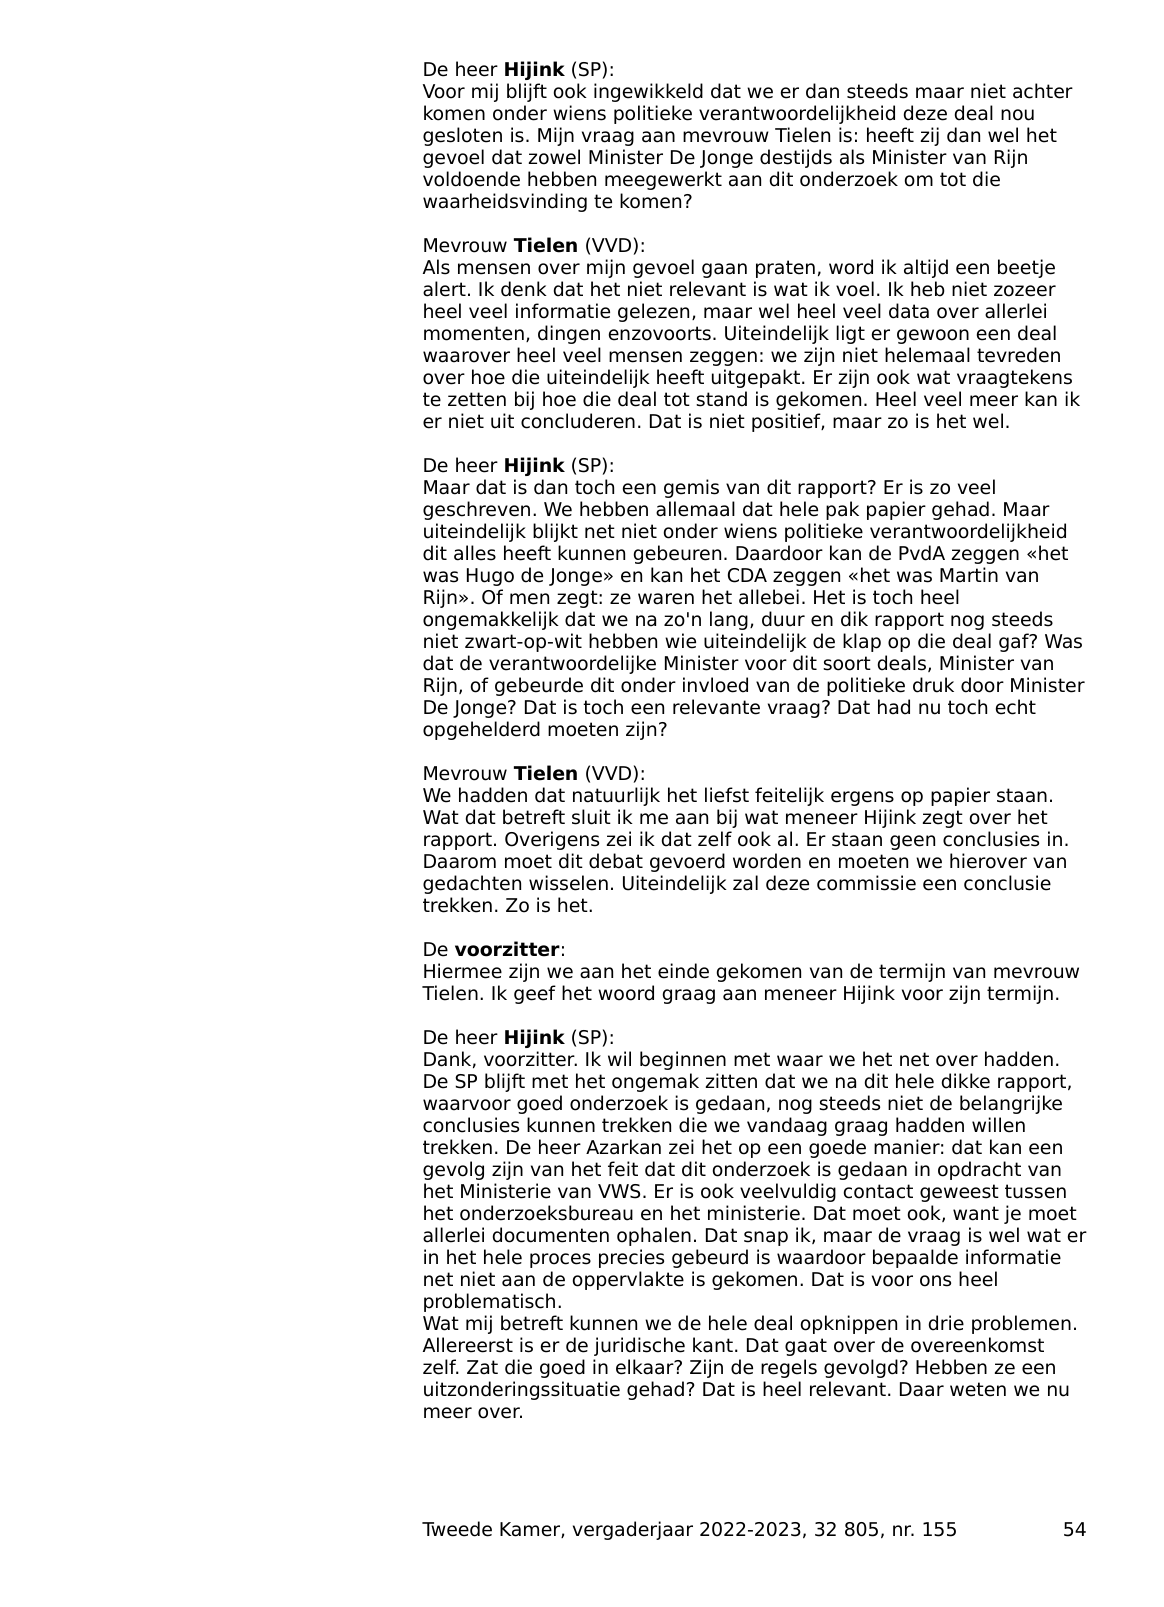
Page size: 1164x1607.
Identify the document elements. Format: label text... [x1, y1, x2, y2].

text De heer Hijink (SP): [422, 59, 1087, 81]
text We hadden dat natuurlijk het liefst feitelijk ergens op papier staan. Wat dat betreft sluit ik me aan bij wat meneer Hijink zegt over het rapport. Overigens zei ik dat zelf ook al. Er staan geen conclusies in. Daarom moet dit debat gevoerd worden en moeten we hierover van gedachten wisselen. Uiteindelijk zal deze commissie een conclusie trekken. Zo is het. [422, 785, 1087, 917]
text De heer Hijink (SP): [422, 1027, 1087, 1049]
text Dank, voorzitter. Ik wil beginnen met waar we het net over hadden. De SP blijft met het ongemak zitten dat we na dit hele dikke rapport, waarvoor goed onderzoek is gedaan, nog steeds niet de belangrijke conclusies kunnen trekken die we vandaag graag hadden willen trekken. De heer Azarkan zei het op een goede manier: dat kan een gevolg zijn van het feit dat dit onderzoek is gedaan in opdracht van het Ministerie van VWS. Er is ook veelvuldig contact geweest tussen het onderzoeksbureau en het ministerie. Dat moet ook, want je moet allerlei documenten ophalen. Dat snap ik, maar de vraag is wel wat er in het hele proces precies gebeurd is waardoor bepaalde informatie net niet aan de oppervlakte is gekomen. Dat is voor ons heel problematisch. [422, 1049, 1087, 1313]
text Maar dat is dan toch een gemis van dit rapport? Er is zo veel geschreven. We hebben allemaal dat hele pak papier gehad. Maar uiteindelijk blijkt net niet onder wiens politieke verantwoordelijkheid dit alles heeft kunnen gebeuren. Daardoor kan de PvdA zeggen «het was Hugo de Jonge» en kan het CDA zeggen «het was Martin van Rijn». Of men zegt: ze waren het allebei. Het is toch heel ongemakkelijk dat we na zo'n lang, duur en dik rapport nog steeds niet zwart-op-wit hebben wie uiteindelijk de klap op die deal gaf? Was dat de verantwoordelijke Minister voor dit soort deals, Minister van Rijn, of gebeurde dit onder invloed van de politieke druk door Minister De Jonge? Dat is toch een relevante vraag? Dat had nu toch echt opgehelderd moeten zijn? [422, 477, 1087, 741]
text Voor mij blijft ook ingewikkeld dat we er dan steeds maar niet achter komen onder wiens politieke verantwoordelijkheid deze deal nou gesloten is. Mijn vraag aan mevrouw Tielen is: heeft zij dan wel het gevoel dat zowel Minister De Jonge destijds als Minister van Rijn voldoende hebben meegewerkt aan dit onderzoek om tot die waarheidsvinding te komen? [422, 81, 1087, 213]
text De voorzitter: [422, 939, 1087, 961]
text Wat mij betreft kunnen we de hele deal opknippen in drie problemen. Allereerst is er de juridische kant. Dat gaat over de overeenkomst zelf. Zat die goed in elkaar? Zijn de regels gevolgd? Hebben ze een uitzonderingssituatie gehad? Dat is heel relevant. Daar weten we nu meer over. [422, 1313, 1087, 1423]
text Als mensen over mijn gevoel gaan praten, word ik altijd een beetje alert. Ik denk dat het niet relevant is wat ik voel. Ik heb niet zozeer heel veel informatie gelezen, maar wel heel veel data over allerlei momenten, dingen enzovoorts. Uiteindelijk ligt er gewoon een deal waarover heel veel mensen zeggen: we zijn niet helemaal tevreden over hoe die uiteindelijk heeft uitgepakt. Er zijn ook wat vraagtekens te zetten bij hoe die deal tot stand is gekomen. Heel veel meer kan ik er niet uit concluderen. Dat is niet positief, maar zo is het wel. [422, 257, 1087, 433]
text Mevrouw Tielen (VVD): [422, 763, 1087, 785]
text De heer Hijink (SP): [422, 455, 1087, 477]
text Mevrouw Tielen (VVD): [422, 235, 1087, 257]
text Hiermee zijn we aan het einde gekomen van de termijn van mevrouw Tielen. Ik geef het woord graag aan meneer Hijink voor zijn termijn. [422, 961, 1087, 1005]
